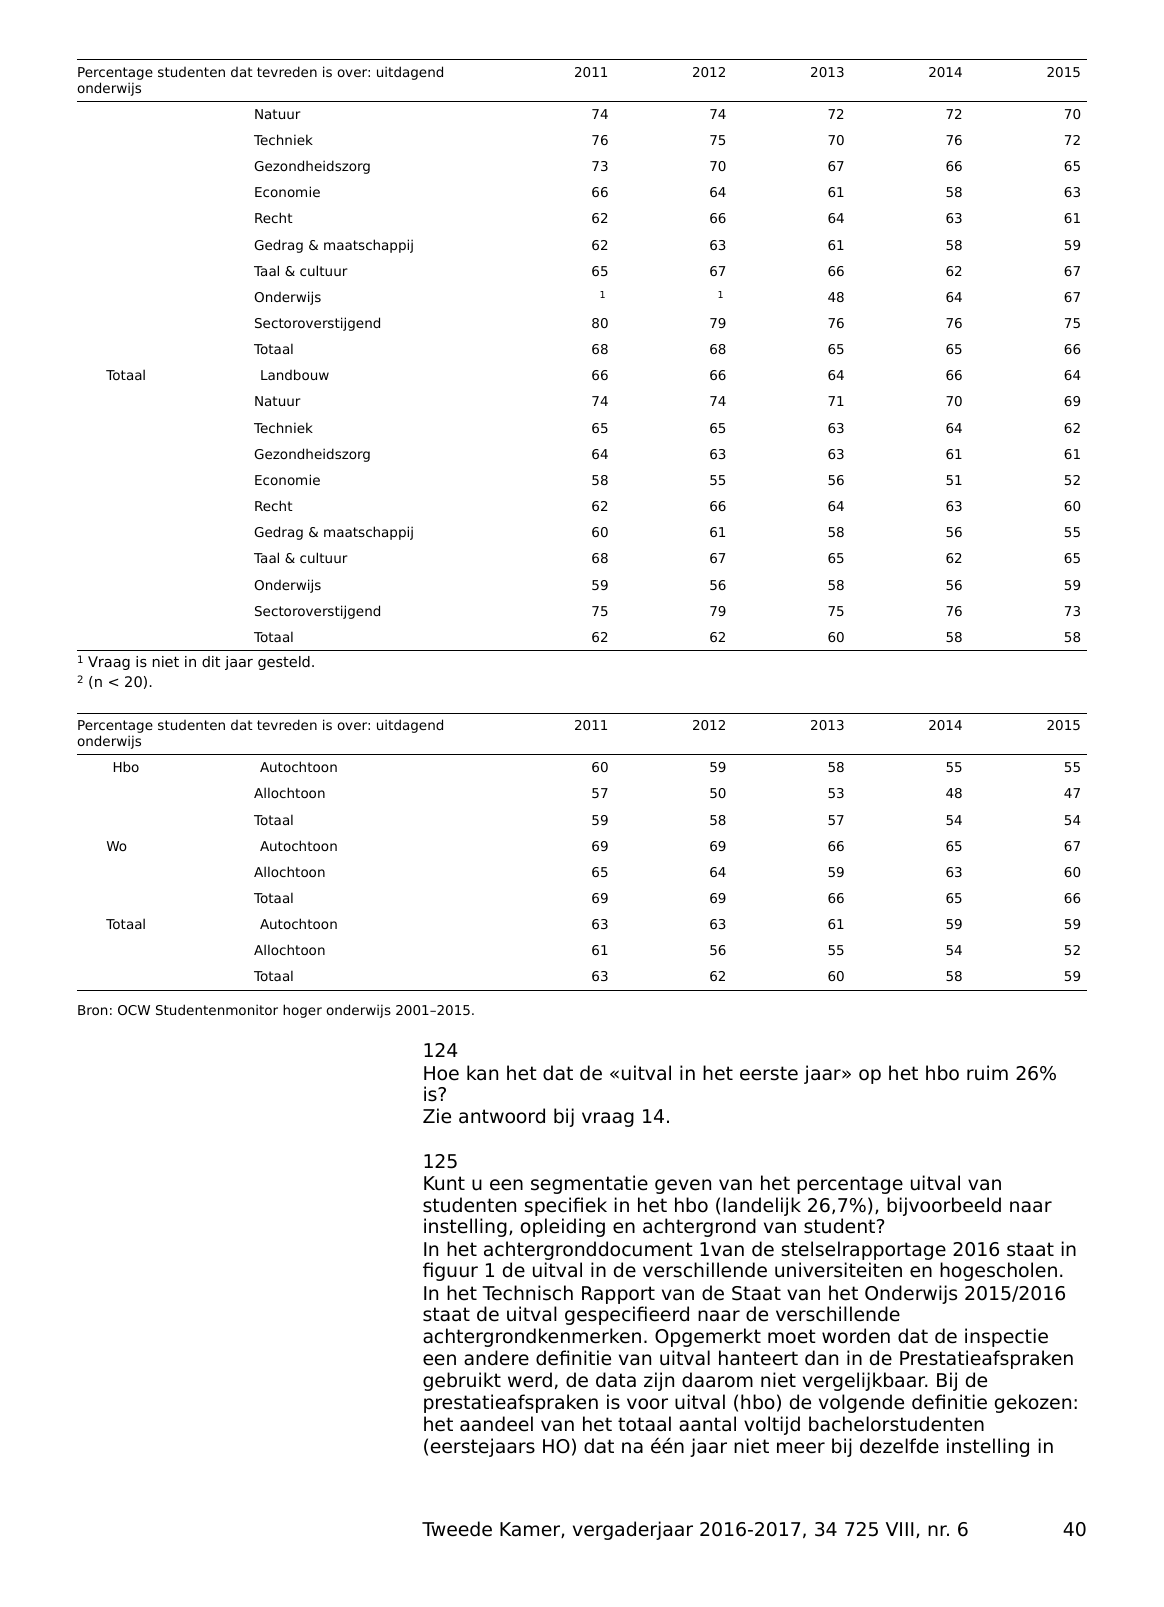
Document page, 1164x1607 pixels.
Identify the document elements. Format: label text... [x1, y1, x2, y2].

table_cell 60 [496, 519, 614, 545]
table_cell 61 [850, 441, 968, 467]
table_cell 69 [969, 389, 1087, 415]
table_cell 72 [732, 102, 850, 127]
table_cell 68 [614, 336, 732, 362]
table_cell 59 [969, 911, 1087, 937]
table_cell 63 [850, 493, 968, 519]
table_cell Sectoroverstijgend [254, 310, 496, 336]
table_cell 63 [732, 441, 850, 467]
table_cell 58 [732, 755, 850, 781]
table_cell 57 [732, 807, 850, 833]
table_cell 74 [496, 389, 614, 415]
table_cell Allochtoon [254, 859, 496, 885]
table_cell 55 [969, 519, 1087, 545]
table_cell Totaal [254, 885, 496, 911]
table_cell 76 [850, 598, 968, 624]
table_cell 55 [614, 467, 732, 493]
table_cell 76 [850, 127, 968, 153]
table_cell 61 [969, 441, 1087, 467]
table_cell Economie [254, 467, 496, 493]
table_cell 65 [969, 153, 1087, 179]
table_cell 66 [969, 885, 1087, 911]
table_cell 76 [850, 310, 968, 336]
table_cell 63 [614, 441, 732, 467]
table_cell 75 [496, 598, 614, 624]
table_cell 58 [969, 624, 1087, 650]
table_cell 71 [732, 389, 850, 415]
table_cell 66 [732, 885, 850, 911]
table_cell 70 [969, 102, 1087, 127]
table_cell 66 [496, 179, 614, 206]
table_cell 65 [850, 833, 968, 859]
table_cell Allochtoon [254, 781, 496, 807]
table_cell 62 [496, 493, 614, 519]
table_cell 74 [496, 102, 614, 127]
table_cell 67 [614, 545, 732, 572]
table_cell 64 [614, 859, 732, 885]
table_cell 52 [969, 938, 1087, 963]
text Kunt u een segmentatie geven van het percentage uitval van studenten specifiek in het hbo (landelijk 26,7%), bijvoorbeeld naar instelling, opleiding en achtergrond van student? [422, 1172, 1087, 1238]
table_cell 66 [614, 206, 732, 232]
table_cell Economie [254, 179, 496, 206]
table_cell 76 [496, 127, 614, 153]
table_cell 65 [850, 885, 968, 911]
table_cell Taal & cultuur [254, 545, 496, 572]
table_cell 59 [969, 964, 1087, 990]
table_cell 80 [496, 310, 614, 336]
table_cell 68 [496, 545, 614, 572]
table_cell 62 [850, 258, 968, 284]
table_cell 61 [496, 938, 614, 963]
table_cell 58 [850, 964, 968, 990]
table_cell Gezondheidszorg [254, 441, 496, 467]
table_cell 60 [496, 755, 614, 781]
table_cell [77, 102, 106, 650]
table_cell 62 [614, 624, 732, 650]
table_cell 62 [496, 232, 614, 258]
table_cell 61 [732, 179, 850, 206]
table_cell Bron: OCW Studentenmonitor hoger onderwijs 2001–2015. [77, 991, 1087, 1018]
table_cell 66 [732, 833, 850, 859]
table_cell 70 [732, 127, 850, 153]
table_cell 79 [614, 310, 732, 336]
table_cell Totaal [254, 964, 496, 990]
table_cell 58 [614, 807, 732, 833]
table_cell Totaal [106, 911, 254, 990]
table_cell 63 [496, 964, 614, 990]
table_cell 55 [969, 755, 1087, 781]
table_cell 64 [732, 363, 850, 388]
table_cell 63 [850, 859, 968, 885]
table_cell 69 [496, 833, 614, 859]
table_cell 76 [732, 310, 850, 336]
table_cell Sectoroverstijgend [254, 598, 496, 624]
table_cell Techniek [254, 127, 496, 153]
table_cell 65 [732, 336, 850, 362]
table_cell 69 [496, 885, 614, 911]
table_cell 66 [496, 363, 614, 388]
text 124 [422, 1040, 1087, 1062]
table_cell 48 [732, 284, 850, 310]
table_cell 55 [850, 755, 968, 781]
table_header 2014 [850, 60, 968, 101]
table_cell 51 [850, 467, 968, 493]
table_cell 63 [850, 206, 968, 232]
table_cell Totaal [106, 363, 254, 650]
table_cell Hbo [106, 755, 254, 833]
table_cell 59 [969, 572, 1087, 598]
table_header 2013 [732, 60, 850, 101]
table_cell 69 [614, 833, 732, 859]
table_cell 65 [496, 258, 614, 284]
table_cell 47 [969, 781, 1087, 807]
table_cell 58 [850, 179, 968, 206]
table_cell [106, 102, 254, 362]
table_header 2012 [614, 714, 732, 754]
table_cell 66 [850, 363, 968, 388]
text Hoe kan het dat de «uitval in het eerste jaar» op het hbo ruim 26% is? [422, 1062, 1087, 1106]
table_cell 65 [496, 859, 614, 885]
table_cell 60 [969, 493, 1087, 519]
text Zie antwoord bij vraag 14. [422, 1106, 1087, 1128]
table_cell 61 [614, 519, 732, 545]
table_cell 62 [850, 545, 968, 572]
table_header 2013 [732, 714, 850, 754]
table_cell 1 Vraag is niet in dit jaar gesteld. 2 (n < 20). [77, 651, 1087, 691]
table_cell 67 [969, 284, 1087, 310]
table_cell Recht [254, 493, 496, 519]
table_cell 63 [496, 911, 614, 937]
table_cell 54 [969, 807, 1087, 833]
table_cell 65 [969, 545, 1087, 572]
table_header 2014 [850, 714, 968, 754]
table_cell 62 [496, 624, 614, 650]
table_cell 64 [850, 284, 968, 310]
table_cell 73 [969, 598, 1087, 624]
table_cell 63 [614, 911, 732, 937]
table_cell 79 [614, 598, 732, 624]
table_cell Recht [254, 206, 496, 232]
table_cell 75 [732, 598, 850, 624]
table_cell 57 [496, 781, 614, 807]
table_cell Totaal [254, 336, 496, 362]
table_cell 74 [614, 102, 732, 127]
table_cell 59 [969, 232, 1087, 258]
table_cell Techniek [254, 415, 496, 441]
table_cell 75 [614, 127, 732, 153]
table_cell 67 [969, 833, 1087, 859]
table_cell 64 [850, 415, 968, 441]
table_cell 54 [850, 807, 968, 833]
table_cell 65 [850, 336, 968, 362]
table_cell 58 [850, 232, 968, 258]
table_cell 58 [496, 467, 614, 493]
table_cell 64 [732, 493, 850, 519]
table_cell 62 [614, 964, 732, 990]
table_cell 56 [850, 519, 968, 545]
table_cell 58 [850, 624, 968, 650]
table_cell 70 [614, 153, 732, 179]
table_cell 65 [732, 545, 850, 572]
table_cell 69 [614, 885, 732, 911]
table_cell 66 [969, 336, 1087, 362]
table_cell 74 [614, 389, 732, 415]
table_cell 66 [614, 363, 732, 388]
table_cell 70 [850, 389, 968, 415]
table_cell Landbouw [254, 363, 496, 388]
table_cell 60 [969, 859, 1087, 885]
table_cell 54 [850, 938, 968, 963]
table_header 2015 [969, 60, 1087, 101]
table_cell 56 [732, 467, 850, 493]
table_cell 60 [732, 964, 850, 990]
table_cell 63 [969, 179, 1087, 206]
table_cell Autochtoon [254, 755, 496, 781]
text 125 [422, 1151, 1087, 1172]
table_cell 48 [850, 781, 968, 807]
table_cell 63 [614, 232, 732, 258]
table_cell 65 [614, 415, 732, 441]
table_cell Natuur [254, 389, 496, 415]
text In het achtergronddocument 1van de stelselrapportage 2016 staat in figuur 1 de uitval in de verschillende universiteiten en hogescholen. In het Technisch Rapport van de Staat van het Onderwijs 2015/2016 staat de uitval gespecifieerd naar de verschillende achtergrondkenmerken. Opgemerkt moet worden dat de inspectie een andere definitie van uitval hanteert dan in de Prestatieafspraken gebruikt werd, de data zijn daarom niet vergelijkbaar. Bij de prestatieafspraken is voor uitval (hbo) de volgende definitie gekozen: het aandeel van het totaal aantal voltijd bachelorstudenten (eerstejaars HO) dat na één jaar niet meer bij dezelfde instelling in [422, 1238, 1087, 1458]
table_cell 1 [496, 284, 614, 310]
table_cell 64 [496, 441, 614, 467]
table_cell 58 [732, 572, 850, 598]
table_cell 66 [850, 153, 968, 179]
table_cell Gezondheidszorg [254, 153, 496, 179]
table_cell Gedrag & maatschappij [254, 519, 496, 545]
table_cell 56 [614, 938, 732, 963]
table_cell Onderwijs [254, 572, 496, 598]
table_cell 66 [732, 258, 850, 284]
table_cell 53 [732, 781, 850, 807]
table_cell 67 [969, 258, 1087, 284]
table_cell 64 [969, 363, 1087, 388]
table_header 2011 [496, 714, 614, 754]
table_cell 64 [614, 179, 732, 206]
table_cell [77, 755, 106, 990]
table_header Percentage studenten dat tevreden is over: uitdagend onderwijs [77, 60, 496, 101]
table_cell Autochtoon [254, 911, 496, 937]
table_header 2015 [969, 714, 1087, 754]
table_cell 67 [732, 153, 850, 179]
table_cell Onderwijs [254, 284, 496, 310]
table_cell 72 [969, 127, 1087, 153]
table_cell 59 [496, 807, 614, 833]
table_cell 67 [614, 258, 732, 284]
table_cell 59 [732, 859, 850, 885]
table_cell 66 [614, 493, 732, 519]
table_cell Natuur [254, 102, 496, 127]
table_cell Allochtoon [254, 938, 496, 963]
table_cell Gedrag & maatschappij [254, 232, 496, 258]
table_cell 56 [850, 572, 968, 598]
table_cell Wo [106, 833, 254, 911]
table_cell 75 [969, 310, 1087, 336]
table_cell 72 [850, 102, 968, 127]
table_cell 62 [969, 415, 1087, 441]
table_cell 55 [732, 938, 850, 963]
table_cell 50 [614, 781, 732, 807]
table_header 2012 [614, 60, 732, 101]
table_cell 61 [732, 232, 850, 258]
table_cell Taal & cultuur [254, 258, 496, 284]
table_cell 52 [969, 467, 1087, 493]
table_header Percentage studenten dat tevreden is over: uitdagend onderwijs [77, 714, 496, 754]
table_cell Totaal [254, 624, 496, 650]
table_cell 61 [969, 206, 1087, 232]
table_cell 68 [496, 336, 614, 362]
table_cell 65 [496, 415, 614, 441]
table_cell 62 [496, 206, 614, 232]
table_cell 59 [850, 911, 968, 937]
table_cell 60 [732, 624, 850, 650]
table_cell 1 [614, 284, 732, 310]
table_cell 63 [732, 415, 850, 441]
table_cell Autochtoon [254, 833, 496, 859]
table_cell 59 [496, 572, 614, 598]
table_cell 56 [614, 572, 732, 598]
table_cell 59 [614, 755, 732, 781]
table_cell Totaal [254, 807, 496, 833]
table_cell 61 [732, 911, 850, 937]
table_cell 58 [732, 519, 850, 545]
table_cell 73 [496, 153, 614, 179]
table_header 2011 [496, 60, 614, 101]
table_cell 64 [732, 206, 850, 232]
